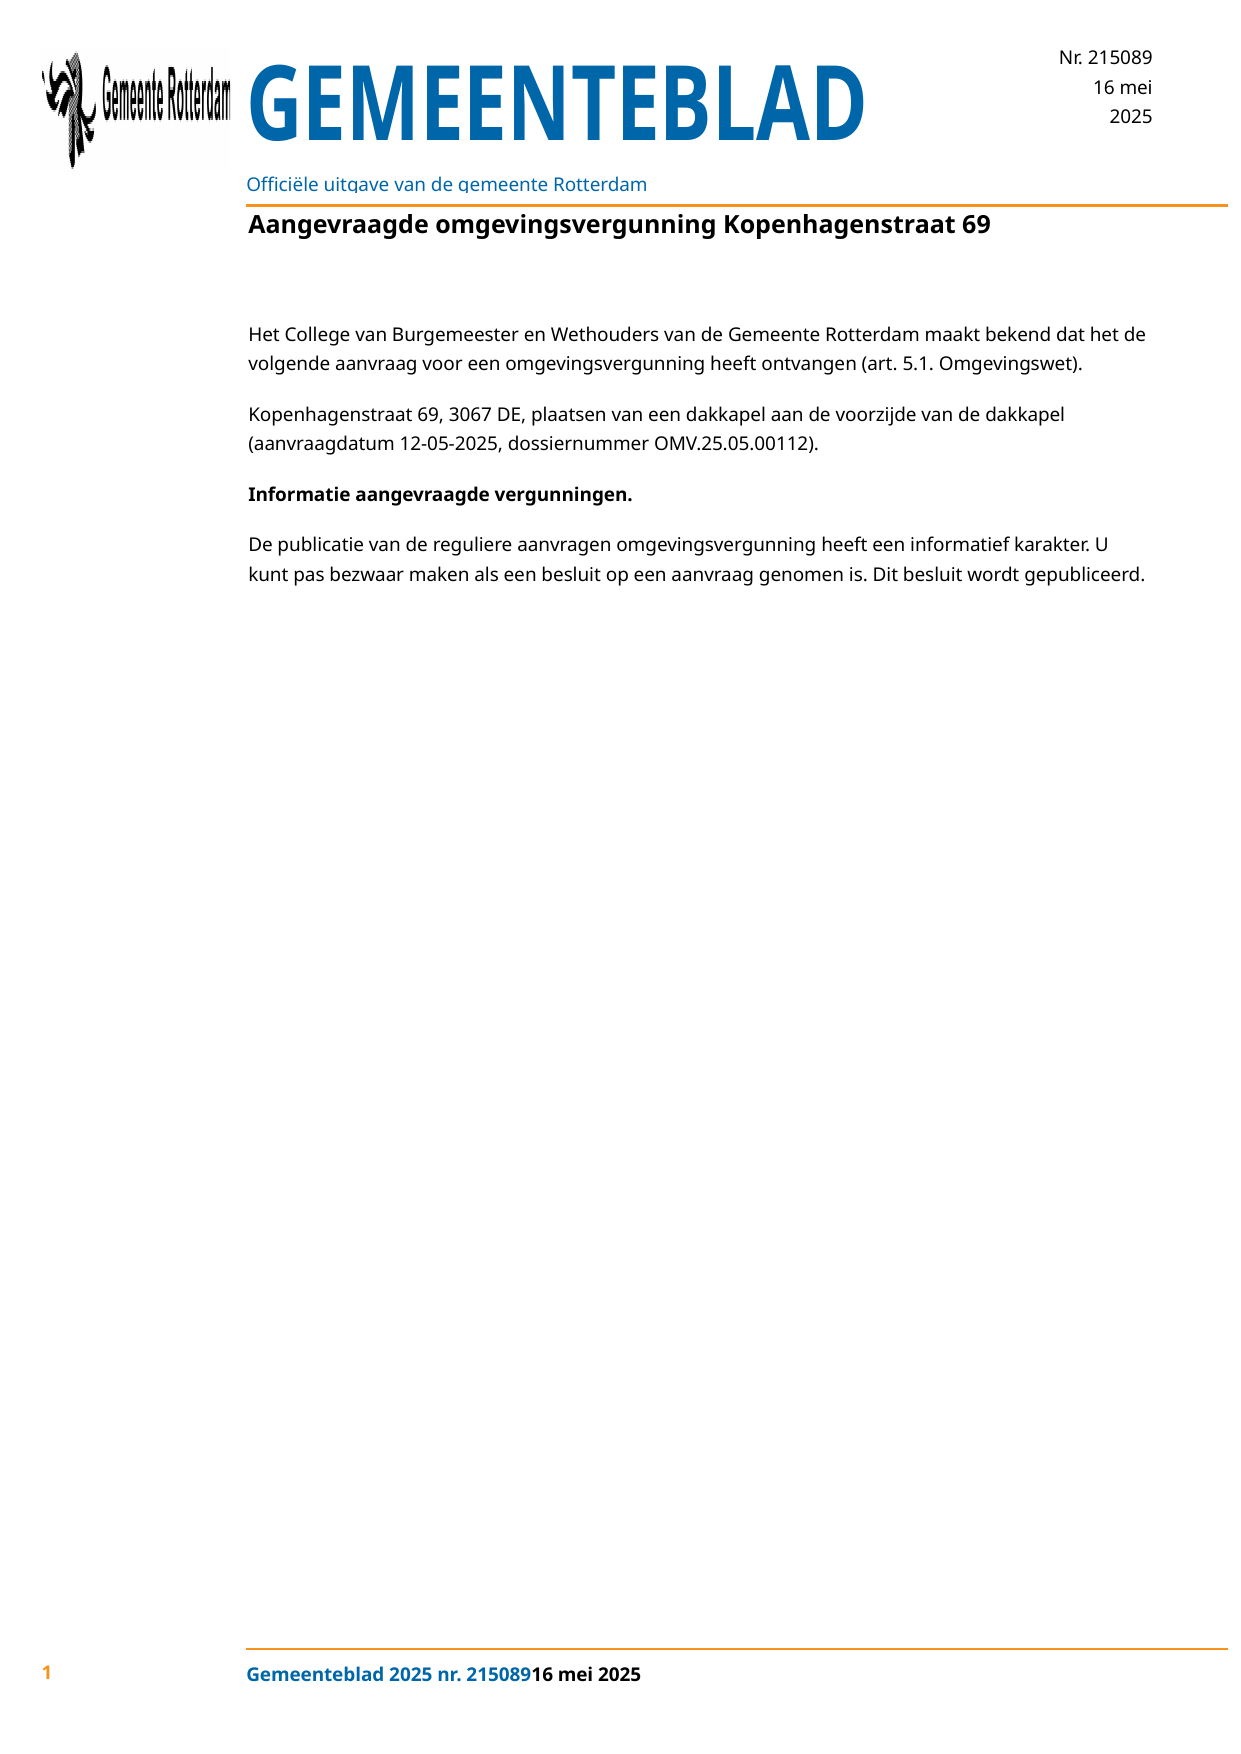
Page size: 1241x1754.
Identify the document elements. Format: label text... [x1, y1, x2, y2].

text Informatie aangevraagde vergunningen. [248, 481, 1152, 506]
text De publicatie van de reguliere aanvragen omgevingsvergunning heeft een informatief karakter. U kunt pas bezwaar maken als een besluit op een aanvraag genomen is. Dit besluit wordt gepubliceerd. [248, 531, 1152, 586]
text Het College van Burgemeester en Wethouders van de Gemeente Rotterdam maakt bekend dat het de volgende aanvraag voor een omgevingsvergunning heeft ontvangen (art. 5.1. Omgevingswet). [248, 321, 1152, 376]
text Aangevraagde omgevingsvergunning Kopenhagenstraat 69 [248, 207, 1152, 241]
picture [41, 47, 231, 172]
text Kopenhagenstraat 69, 3067 DE, plaatsen van een dakkapel aan de voorzijde van de dakkapel (aanvraagdatum 12-05-2025, dossiernummer OMV.25.05.00112). [248, 401, 1152, 456]
